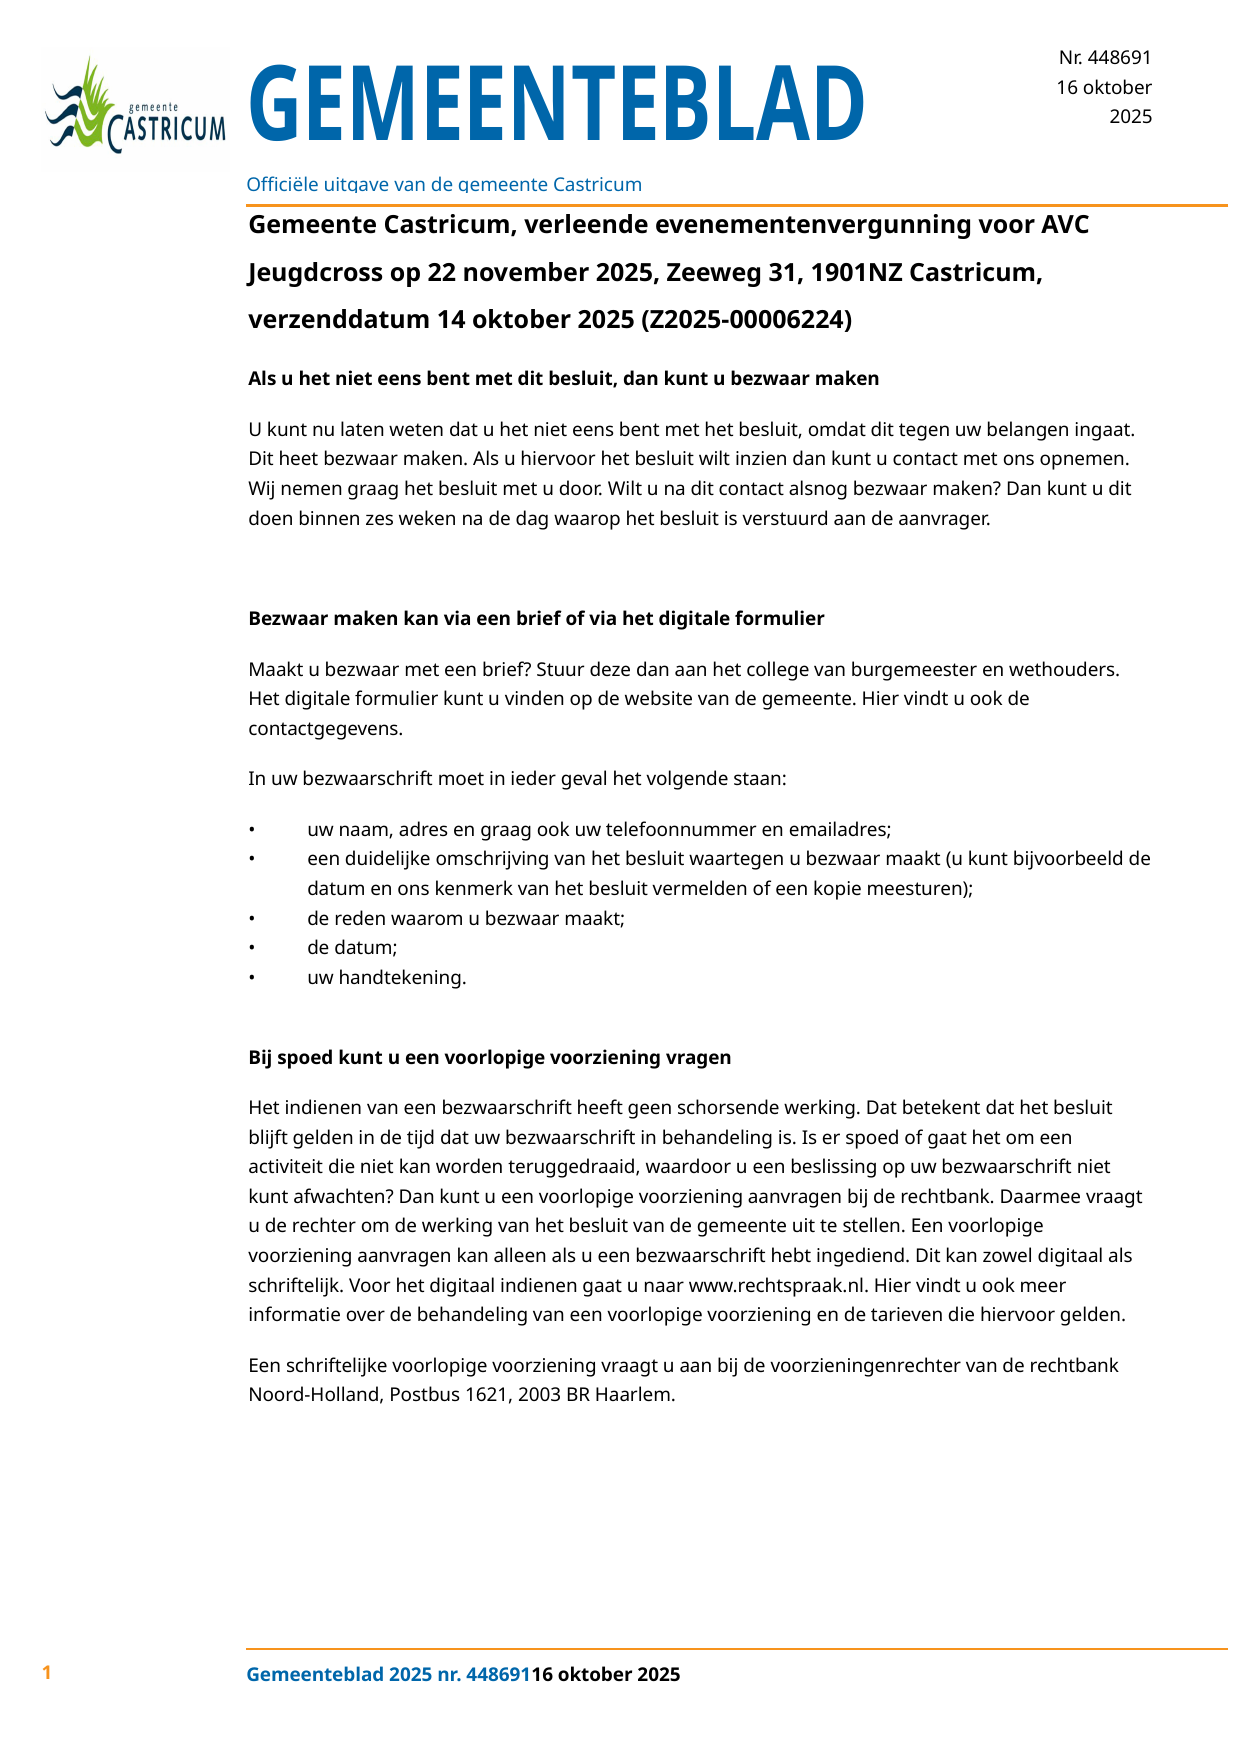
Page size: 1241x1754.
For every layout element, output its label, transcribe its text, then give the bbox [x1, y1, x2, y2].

list de datum; [248, 934, 1152, 960]
picture [41, 47, 231, 172]
text Gemeente Castricum, verleende evenementenvergunning voor AVC Jeugdcross op 22 november 2025, Zeeweg 31, 1901NZ Castricum, verzenddatum 14 oktober 2025 (Z2025-00006224) [248, 207, 1152, 336]
text Maakt u bezwaar met een brief? Stuur deze dan aan het college van burgemeester en wethouders. Het digitale formulier kunt u vinden op de website van de gemeente. Hier vindt u ook de contactgegevens. [248, 656, 1152, 741]
text Een schriftelijke voorlopige voorziening vraagt u aan bij de voorzieningenrechter van de rechtbank Noord-Holland, Postbus 1621, 2003 BR Haarlem. [248, 1352, 1152, 1407]
text Bij spoed kunt u een voorlopige voorziening vragen [248, 1044, 1152, 1069]
text Als u het niet eens bent met dit besluit, dan kunt u bezwaar maken [248, 366, 1152, 391]
list de reden waarom u bezwaar maakt; [248, 905, 1152, 930]
text In uw bezwaarschrift moet in ieder geval het volgende staan: [248, 766, 1152, 791]
list uw naam, adres en graag ook uw telefoonnummer en emailadres; [248, 816, 1152, 842]
text Bezwaar maken kan via een brief of via het digitale formulier [248, 606, 1152, 631]
list uw handtekening. [248, 964, 1152, 989]
text Het indienen van een bezwaarschrift heeft geen schorsende werking. Dat betekent dat het besluit blijft gelden in de tijd dat uw bezwaarschrift in behandeling is. Is er spoed of gaat het om een activiteit die niet kan worden teruggedraaid, waardoor u een beslissing op uw bezwaarschrift niet kunt afwachten? Dan kunt u een voorlopige voorziening aanvragen bij de rechtbank. Daarmee vraagt u de rechter om de werking van het besluit van de gemeente uit te stellen. Een voorlopige voorziening aanvragen kan alleen als u een bezwaarschrift hebt ingediend. Dit kan zowel digitaal als schriftelijk. Voor het digitaal indienen gaat u naar www.rechtspraak.nl. Hier vindt u ook meer informatie over de behandeling van een voorlopige voorziening en de tarieven die hiervoor gelden. [248, 1094, 1152, 1327]
text U kunt nu laten weten dat u het niet eens bent met het besluit, omdat dit tegen uw belangen ingaat. Dit heet bezwaar maken. Als u hiervoor het besluit wilt inzien dan kunt u contact met ons opnemen. Wij nemen graag het besluit met u door. Wilt u na dit contact alsnog bezwaar maken? Dan kunt u dit doen binnen zes weken na de dag waarop het besluit is verstuurd aan de aanvrager. [248, 416, 1152, 530]
list een duidelijke omschrijving van het besluit waartegen u bezwaar maakt (u kunt bijvoorbeeld de datum en ons kenmerk van het besluit vermelden of een kopie meesturen); [248, 846, 1152, 901]
